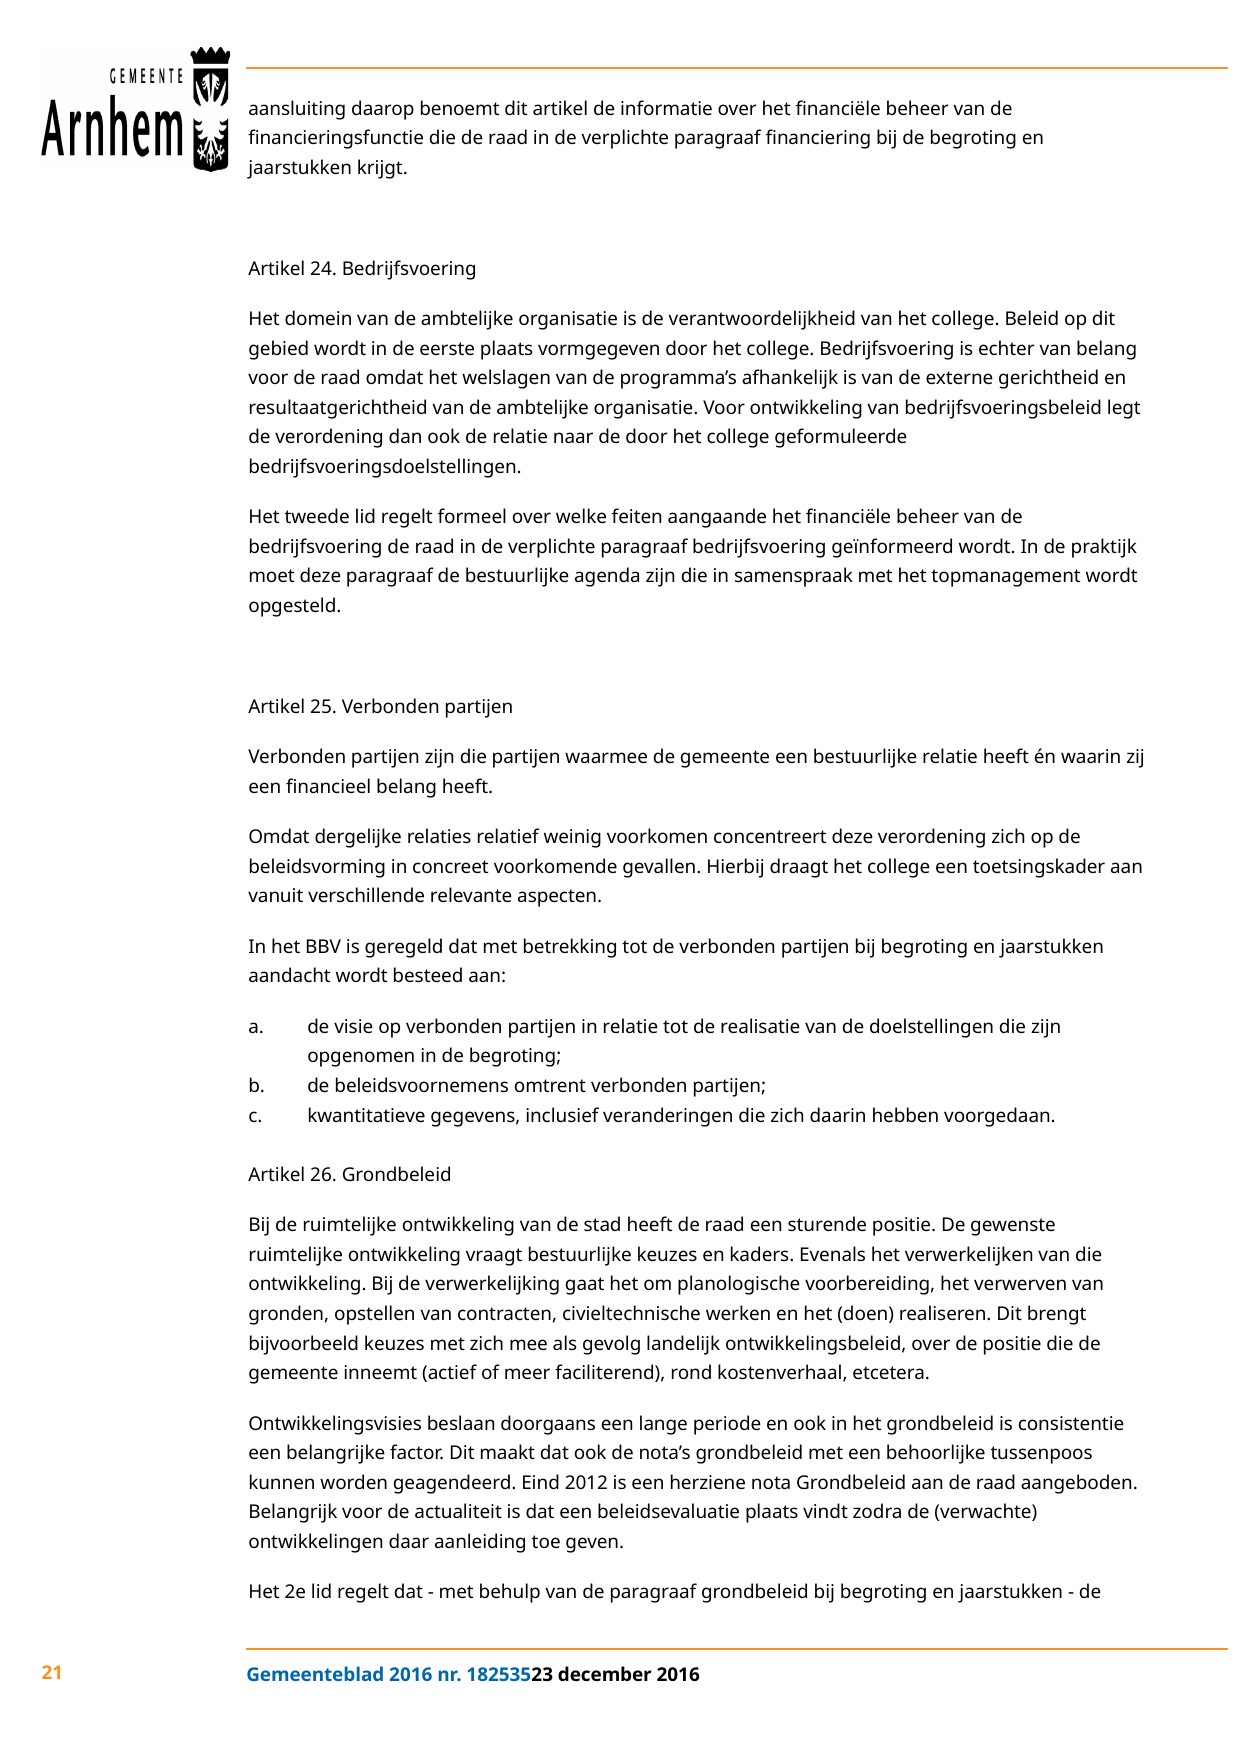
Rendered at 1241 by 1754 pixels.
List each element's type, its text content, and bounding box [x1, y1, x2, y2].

list de visie op verbonden partijen in relatie tot de realisatie van de doelstellingen die zijn opgenomen in de begroting; [248, 1013, 1152, 1068]
text Artikel 25. Verbonden partijen [248, 693, 1152, 719]
text Ontwikkelingsvisies beslaan doorgaans een lange periode en ook in het grondbeleid is consistentie een belangrijke factor. Dit maakt dat ook de nota’s grondbeleid met een behoorlijke tussenpoos kunnen worden geagendeerd. Eind 2012 is een herziene nota Grondbeleid aan de raad aangeboden. Belangrijk voor de actualiteit is dat een beleidsevaluatie plaats vindt zodra de (verwachte) ontwikkelingen daar aanleiding toe geven. [248, 1410, 1152, 1554]
text Het 2e lid regelt dat - met behulp van de paragraaf grondbeleid bij begroting en jaarstukken - de [248, 1578, 1152, 1604]
text aansluiting daarop benoemt dit artikel de informatie over het financiële beheer van de financieringsfunctie die de raad in de verplichte paragraaf financiering bij de begroting en jaarstukken krijgt. [248, 95, 1152, 180]
text Omdat dergelijke relaties relatief weinig voorkomen concentreert deze verordening zich op de beleidsvorming in concreet voorkomende gevallen. Hierbij draagt het college een toetsingskader aan vanuit verschillende relevante aspecten. [248, 823, 1152, 908]
text Het domein van de ambtelijke organisatie is de verantwoordelijkheid van het college. Beleid op dit gebied wordt in de eerste plaats vormgegeven door het college. Bedrijfsvoering is echter van belang voor de raad omdat het welslagen van de programma’s afhankelijk is van de externe gerichtheid en resultaatgerichtheid van de ambtelijke organisatie. Voor ontwikkeling van bedrijfsvoeringsbeleid legt de verordening dan ook de relatie naar de door het college geformuleerde bedrijfsvoeringsdoelstellingen. [248, 305, 1152, 479]
text Verbonden partijen zijn die partijen waarmee de gemeente een bestuurlijke relatie heeft én waarin zij een financieel belang heeft. [248, 743, 1152, 799]
picture [41, 47, 231, 172]
text Bij de ruimtelijke ontwikkeling van de stad heeft de raad een sturende positie. De gewenste ruimtelijke ontwikkeling vraagt bestuurlijke keuzes en kaders. Evenals het verwerkelijken van die ontwikkeling. Bij de verwerkelijking gaat het om planologische voorbereiding, het verwerven van gronden, opstellen van contracten, civieltechnische werken en het (doen) realiseren. Dit brengt bijvoorbeeld keuzes met zich mee als gevolg landelijk ontwikkelingsbeleid, over de positie die de gemeente inneemt (actief of meer faciliterend), rond kostenverhaal, etcetera. [248, 1211, 1152, 1385]
list de beleidsvoornemens omtrent verbonden partijen; [248, 1072, 1152, 1098]
text Artikel 26. Grondbeleid [248, 1161, 1152, 1187]
list kwantitatieve gegevens, inclusief veranderingen die zich daarin hebben voorgedaan. [248, 1102, 1152, 1128]
text In het BBV is geregeld dat met betrekking tot de verbonden partijen bij begroting en jaarstukken aandacht wordt besteed aan: [248, 933, 1152, 988]
text Artikel 24. Bedrijfsvoering [248, 255, 1152, 281]
text Het tweede lid regelt formeel over welke feiten aangaande het financiële beheer van de bedrijfsvoering de raad in de verplichte paragraaf bedrijfsvoering geïnformeerd wordt. In de praktijk moet deze paragraaf de bestuurlijke agenda zijn die in samenspraak met het topmanagement wordt opgesteld. [248, 503, 1152, 618]
